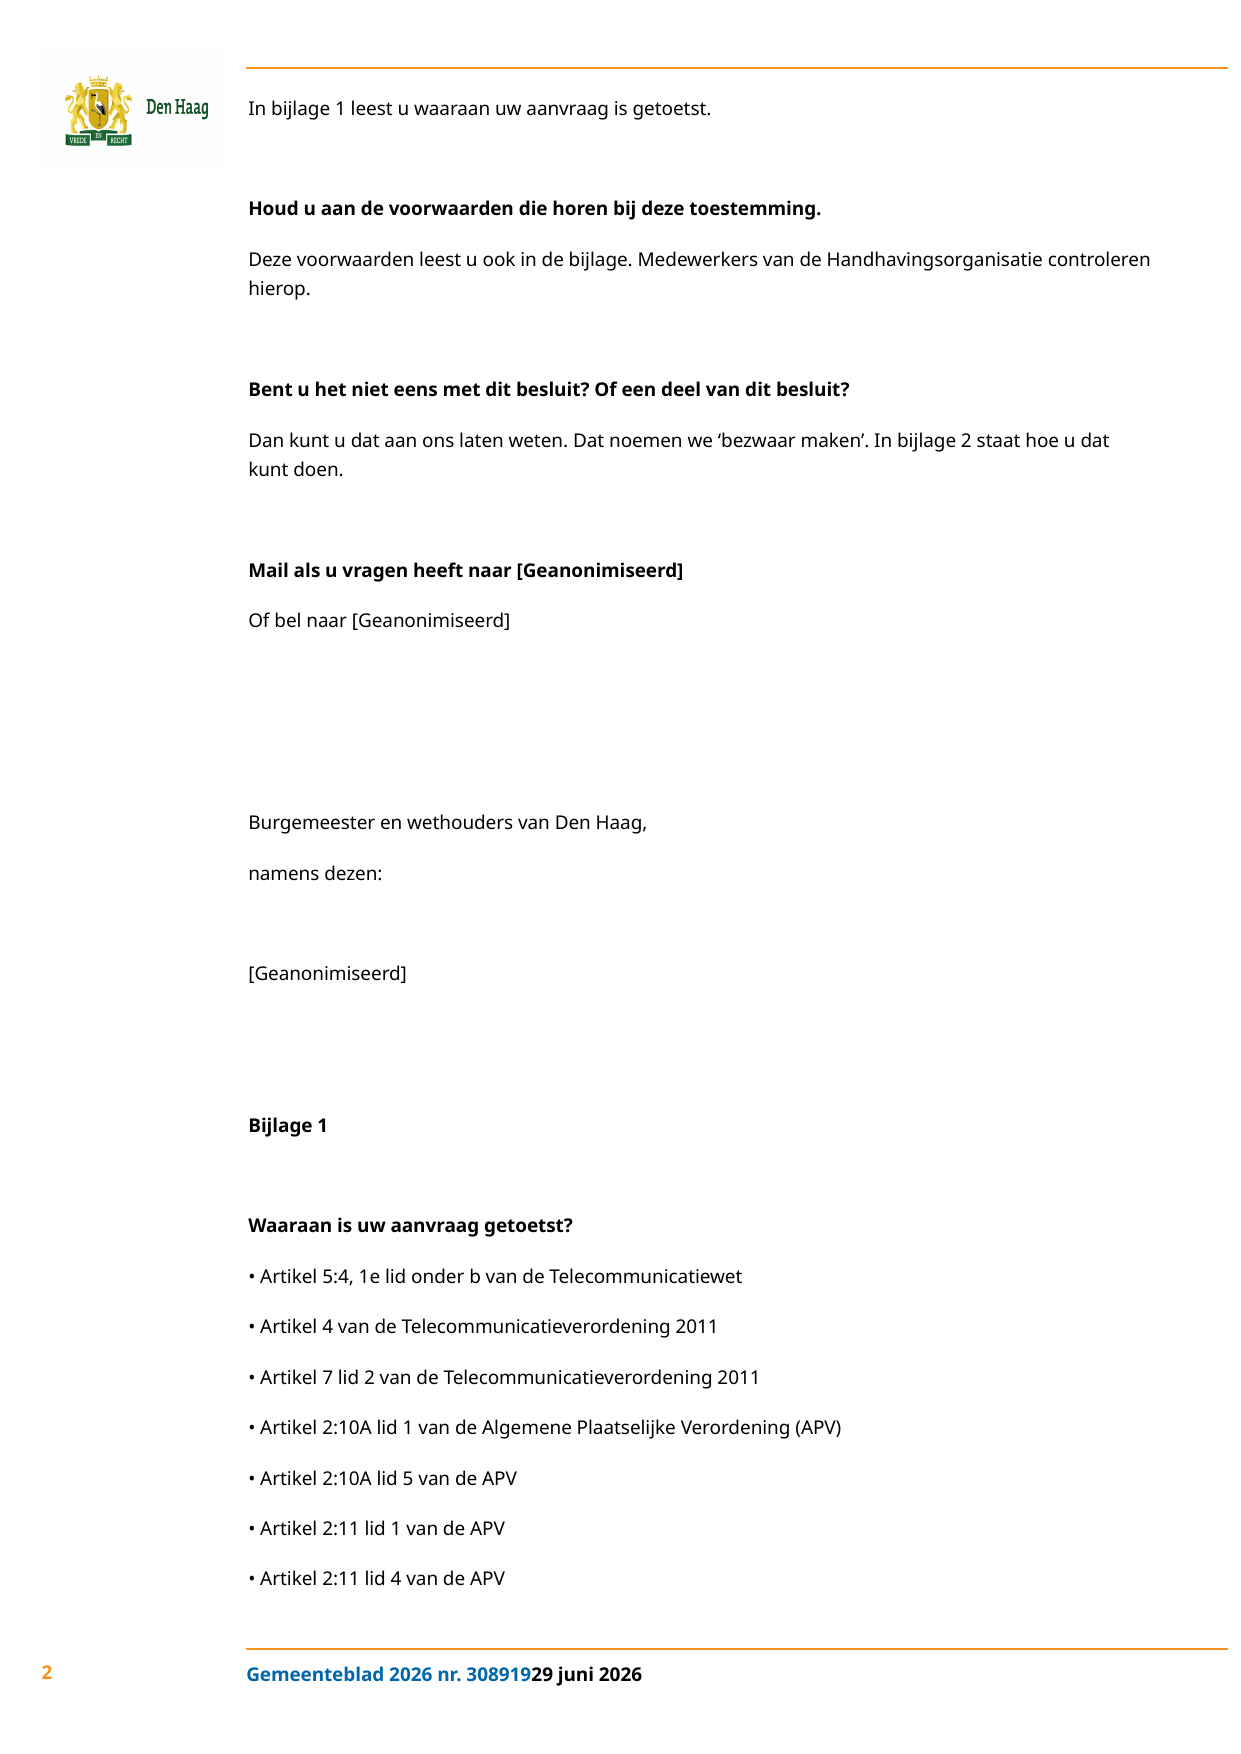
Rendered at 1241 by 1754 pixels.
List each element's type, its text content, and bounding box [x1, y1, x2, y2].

text Waaraan is uw aanvraag getoetst? [248, 1213, 1152, 1238]
text • Artikel 2:11 lid 1 van de APV [248, 1515, 1152, 1541]
text Deze voorwaarden leest u ook in de bijlage. Medewerkers van de Handhavingsorganisatie controleren hierop. [248, 246, 1152, 301]
text [Geanonimiseerd] [248, 961, 1152, 986]
text Bent u het niet eens met dit besluit? Of een deel van dit besluit? [248, 376, 1152, 402]
text • Artikel 2:10A lid 1 van de Algemene Plaatselijke Verordening (APV) [248, 1414, 1152, 1440]
text Of bel naar [Geanonimiseerd] [248, 608, 1152, 633]
text • Artikel 2:10A lid 5 van de APV [248, 1465, 1152, 1491]
text In bijlage 1 leest u waaraan uw aanvraag is getoetst. [248, 95, 1152, 121]
text Dan kunt u dat aan ons laten weten. Dat noemen we ‘bezwaar maken’. In bijlage 2 staat hoe u dat kunt doen. [248, 427, 1152, 482]
text Bijlage 1 [248, 1112, 1152, 1138]
text Burgemeester en wethouders van Den Haag, [248, 809, 1152, 835]
text namens dezen: [248, 860, 1152, 886]
text • Artikel 2:11 lid 4 van de APV [248, 1566, 1152, 1591]
text • Artikel 7 lid 2 van de Telecommunicatieverordening 2011 [248, 1364, 1152, 1390]
text Houd u aan de voorwaarden die horen bij deze toestemming. [248, 196, 1152, 221]
picture [41, 47, 231, 172]
text Mail als u vragen heeft naar [Geanonimiseerd] [248, 557, 1152, 583]
text • Artikel 4 van de Telecommunicatieverordening 2011 [248, 1313, 1152, 1339]
text • Artikel 5:4, 1e lid onder b van de Telecommunicatiewet [248, 1263, 1152, 1289]
